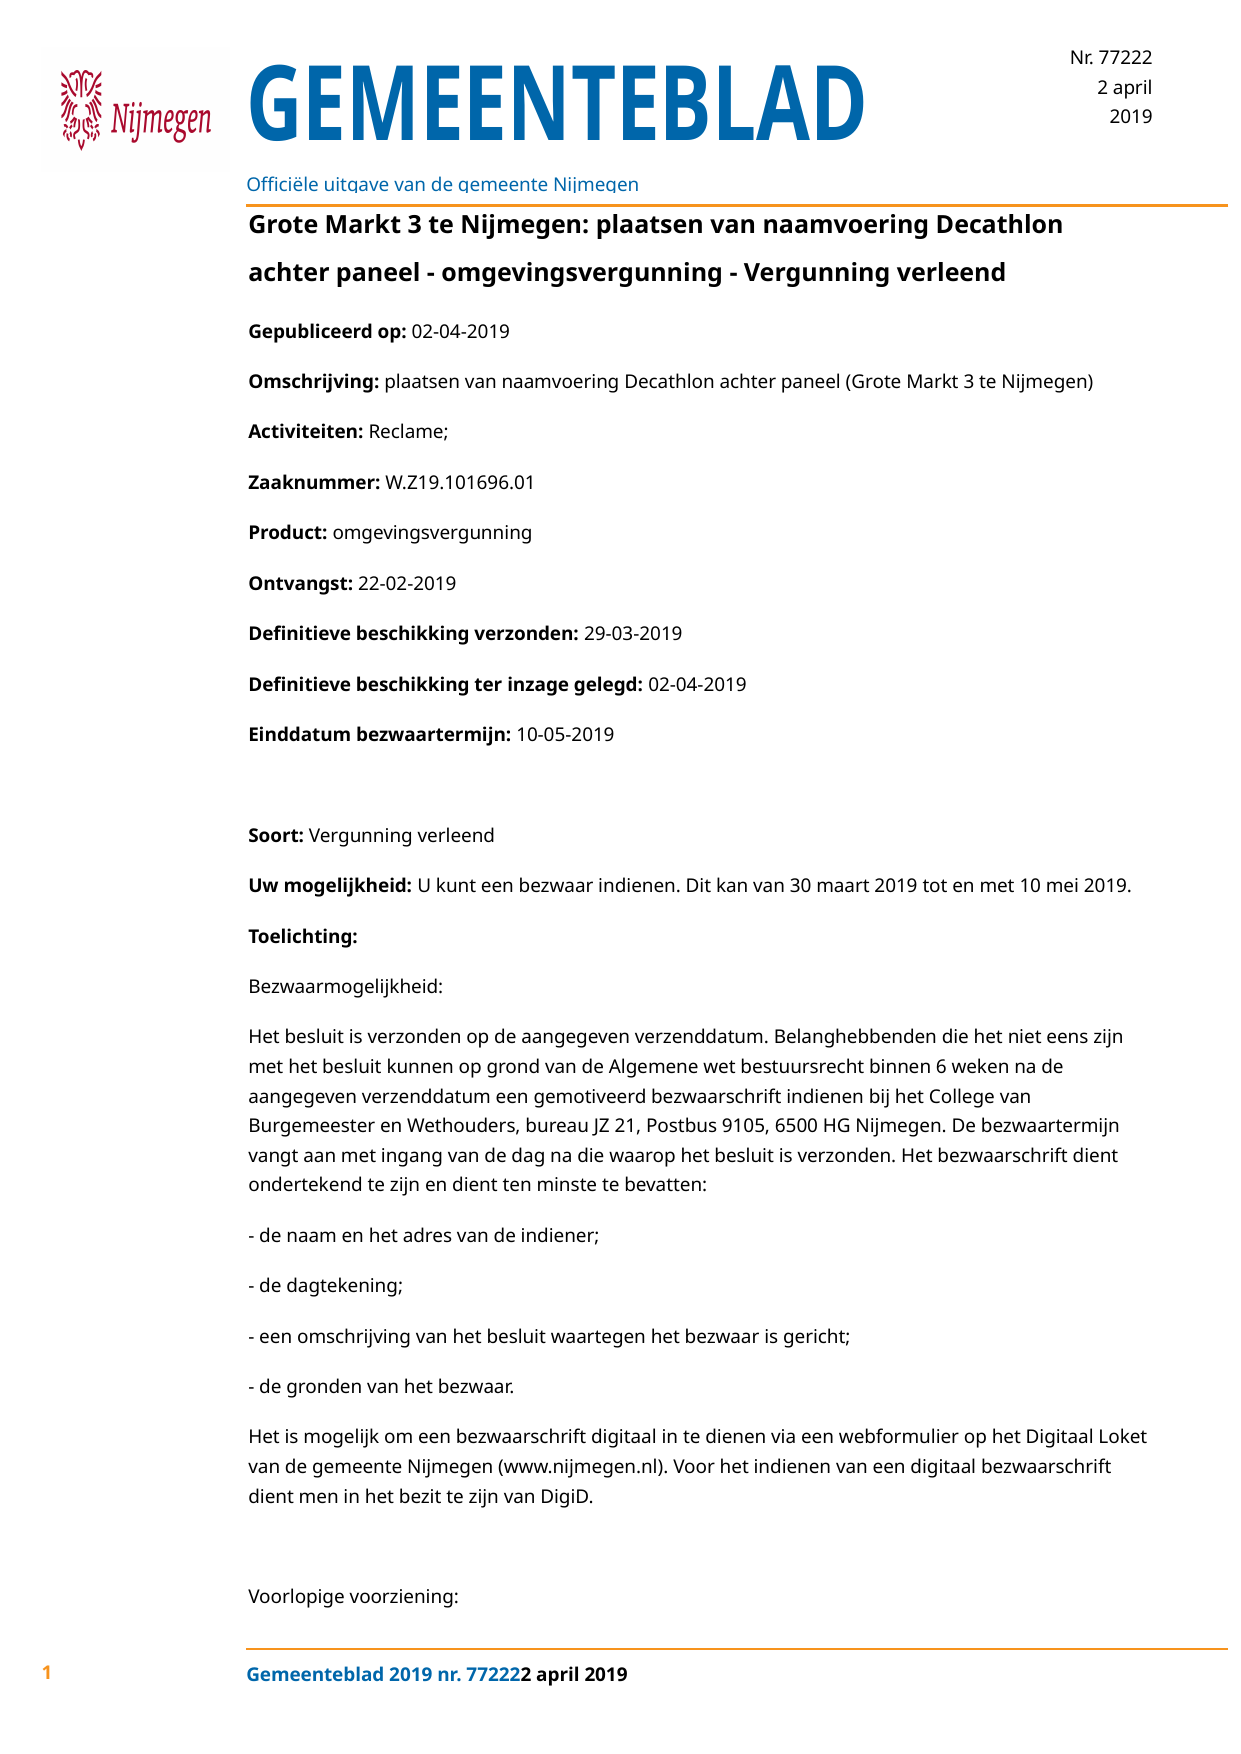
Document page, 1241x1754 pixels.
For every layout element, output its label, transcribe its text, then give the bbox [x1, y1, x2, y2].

text Voorlopige voorziening: [248, 1584, 1152, 1609]
text Zaaknummer: W.Z19.101696.01 [248, 469, 1152, 495]
text - de naam en het adres van de indiener; [248, 1222, 1152, 1248]
text Het besluit is verzonden op de aangegeven verzenddatum. Belanghebbenden die het niet eens zijn met het besluit kunnen op grond van de Algemene wet bestuursrecht binnen 6 weken na de aangegeven verzenddatum een gemotiveerd bezwaarschrift indienen bij het College van Burgemeester en Wethouders, bureau JZ 21, Postbus 9105, 6500 HG Nijmegen. De bezwaartermijn vangt aan met ingang van de dag na die waarop het besluit is verzonden. Het bezwaarschrift dient ondertekend te zijn en dient ten minste te bevatten: [248, 1024, 1152, 1197]
text Soort: Vergunning verleend [248, 822, 1152, 848]
text Definitieve beschikking ter inzage gelegd: 02-04-2019 [248, 671, 1152, 697]
text Einddatum bezwaartermijn: 10-05-2019 [248, 721, 1152, 747]
text - de dagtekening; [248, 1272, 1152, 1298]
text Ontvangst: 22-02-2019 [248, 570, 1152, 596]
text Activiteiten: Reclame; [248, 419, 1152, 444]
text - de gronden van het bezwaar. [248, 1373, 1152, 1399]
text Toelichting: [248, 923, 1152, 949]
text Grote Markt 3 te Nijmegen: plaatsen van naamvoering Decathlon achter paneel - omgevingsvergunning - Vergunning verleend [248, 207, 1152, 288]
picture [41, 47, 231, 172]
text Uw mogelijkheid: U kunt een bezwaar indienen. Dit kan van 30 maart 2019 tot en met 10 mei 2019. [248, 872, 1152, 898]
text Gepubliceerd op: 02-04-2019 [248, 318, 1152, 344]
text Product: omgevingsvergunning [248, 519, 1152, 545]
text Bezwaarmogelijkheid: [248, 973, 1152, 999]
text Omschrijving: plaatsen van naamvoering Decathlon achter paneel (Grote Markt 3 te Nijmegen) [248, 368, 1152, 394]
text Het is mogelijk om een bezwaarschrift digitaal in te dienen via een webformulier op het Digitaal Loket van de gemeente Nijmegen (www.nijmegen.nl). Voor het indienen van een digitaal bezwaarschrift dient men in het bezit te zijn van DigiD. [248, 1424, 1152, 1509]
text - een omschrijving van het besluit waartegen het bezwaar is gericht; [248, 1323, 1152, 1349]
text Definitieve beschikking verzonden: 29-03-2019 [248, 620, 1152, 646]
